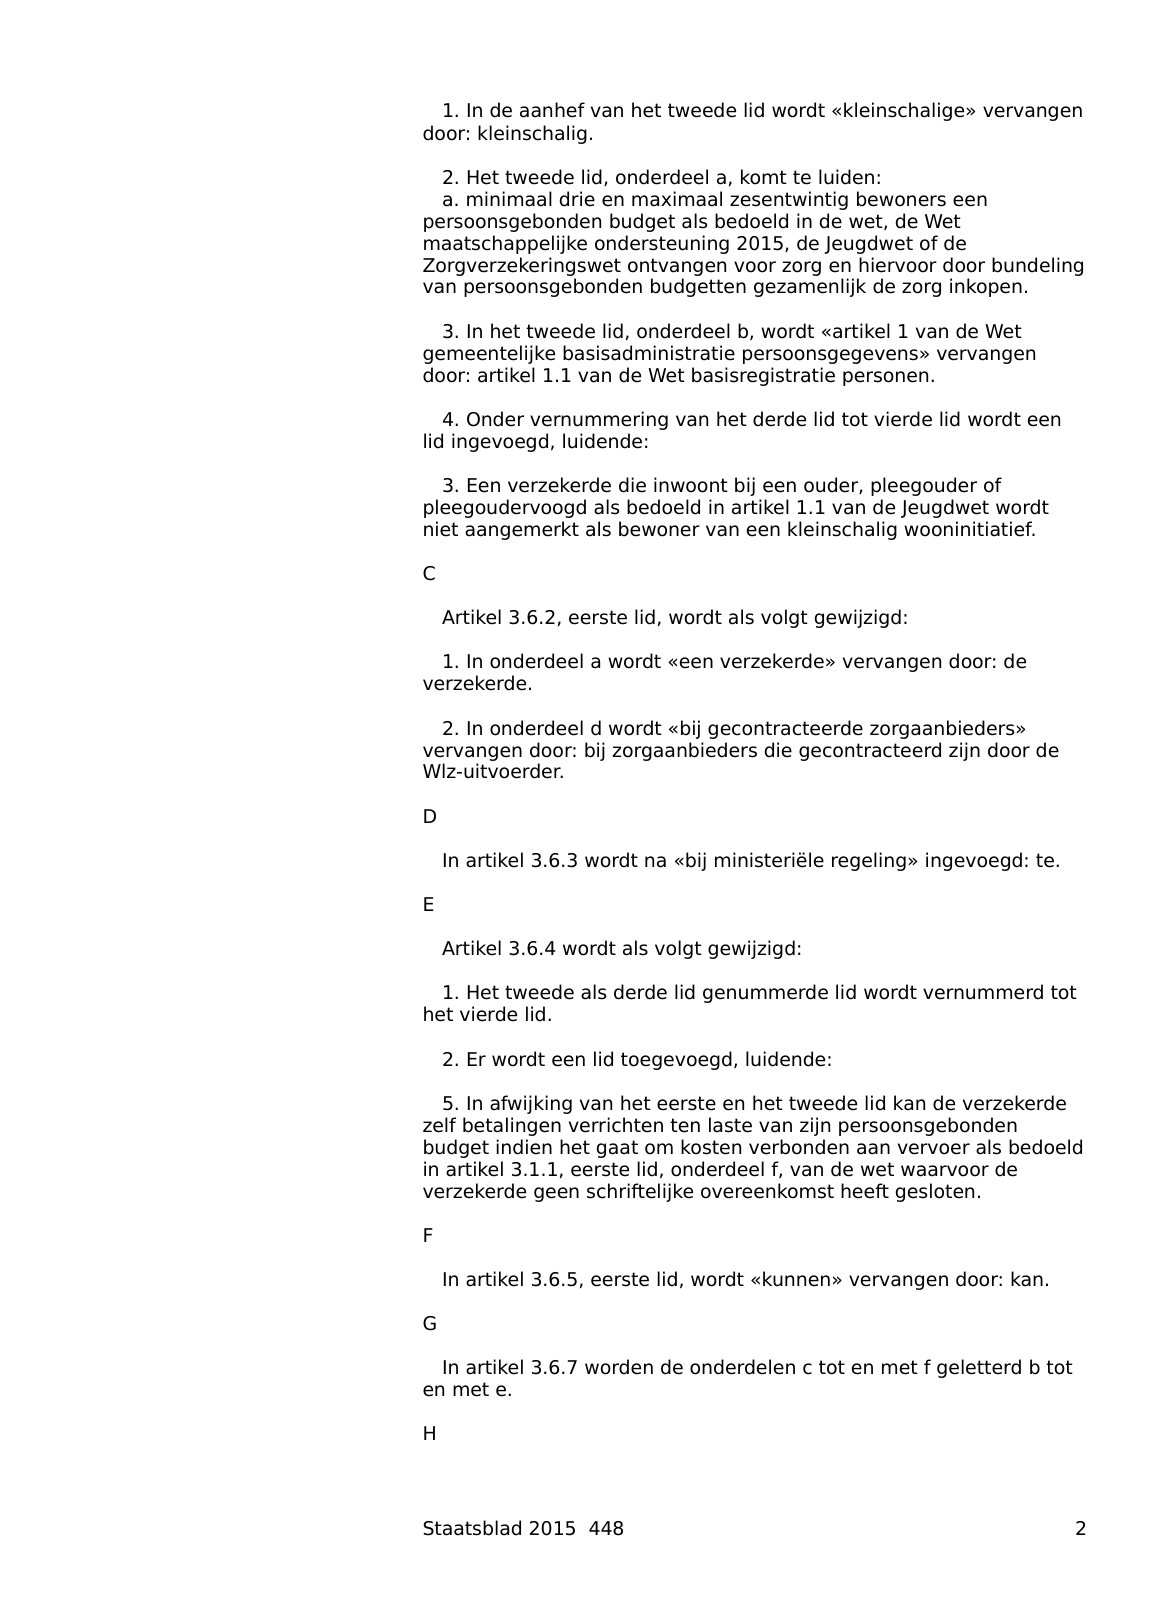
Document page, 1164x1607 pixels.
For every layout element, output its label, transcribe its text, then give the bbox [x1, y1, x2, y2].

text 1. In de aanhef van het tweede lid wordt «kleinschalige» vervangen door: kleinschalig. [422, 100, 1087, 144]
text 4. Onder vernummering van het derde lid tot vierde lid wordt een lid ingevoegd, luidende: [422, 409, 1087, 453]
text 1. Het tweede als derde lid genummerde lid wordt vernummerd tot het vierde lid. [422, 982, 1087, 1026]
text F [422, 1225, 1087, 1247]
text In artikel 3.6.7 worden de onderdelen c tot en met f geletterd b tot en met e. [422, 1357, 1087, 1401]
text 3. In het tweede lid, onderdeel b, wordt «artikel 1 van de Wet gemeentelijke basisadministratie persoonsgegevens» vervangen door: artikel 1.1 van de Wet basisregistratie personen. [422, 321, 1087, 387]
text a. minimaal drie en maximaal zesentwintig bewoners een persoonsgebonden budget als bedoeld in de wet, de Wet maatschappelijke ondersteuning 2015, de Jeugdwet of de Zorgverzekeringswet ontvangen voor zorg en hiervoor door bundeling van persoonsgebonden budgetten gezamenlijk de zorg inkopen. [422, 188, 1087, 298]
text H [422, 1423, 1087, 1445]
text Artikel 3.6.4 wordt als volgt gewijzigd: [422, 938, 1087, 960]
text In artikel 3.6.3 wordt na «bij ministeriële regeling» ingevoegd: te. [422, 850, 1087, 872]
text 3. Een verzekerde die inwoont bij een ouder, pleegouder of pleegoudervoogd als bedoeld in artikel 1.1 van de Jeugdwet wordt niet aangemerkt als bewoner van een kleinschalig wooninitiatief. [422, 475, 1087, 541]
text In artikel 3.6.5, eerste lid, wordt «kunnen» vervangen door: kan. [422, 1269, 1087, 1291]
text 1. In onderdeel a wordt «een verzekerde» vervangen door: de verzekerde. [422, 651, 1087, 695]
text 2. In onderdeel d wordt «bij gecontracteerde zorgaanbieders» vervangen door: bij zorgaanbieders die gecontracteerd zijn door de Wlz-uitvoerder. [422, 717, 1087, 783]
text 2. Er wordt een lid toegevoegd, luidende: [422, 1048, 1087, 1070]
text 2. Het tweede lid, onderdeel a, komt te luiden: [422, 167, 1087, 188]
text G [422, 1313, 1087, 1335]
text C [422, 563, 1087, 585]
text 5. In afwijking van het eerste en het tweede lid kan de verzekerde zelf betalingen verrichten ten laste van zijn persoonsgebonden budget indien het gaat om kosten verbonden aan vervoer als bedoeld in artikel 3.1.1, eerste lid, onderdeel f, van de wet waarvoor de verzekerde geen schriftelijke overeenkomst heeft gesloten. [422, 1093, 1087, 1202]
text Artikel 3.6.2, eerste lid, wordt als volgt gewijzigd: [422, 607, 1087, 629]
text D [422, 806, 1087, 828]
text E [422, 894, 1087, 916]
